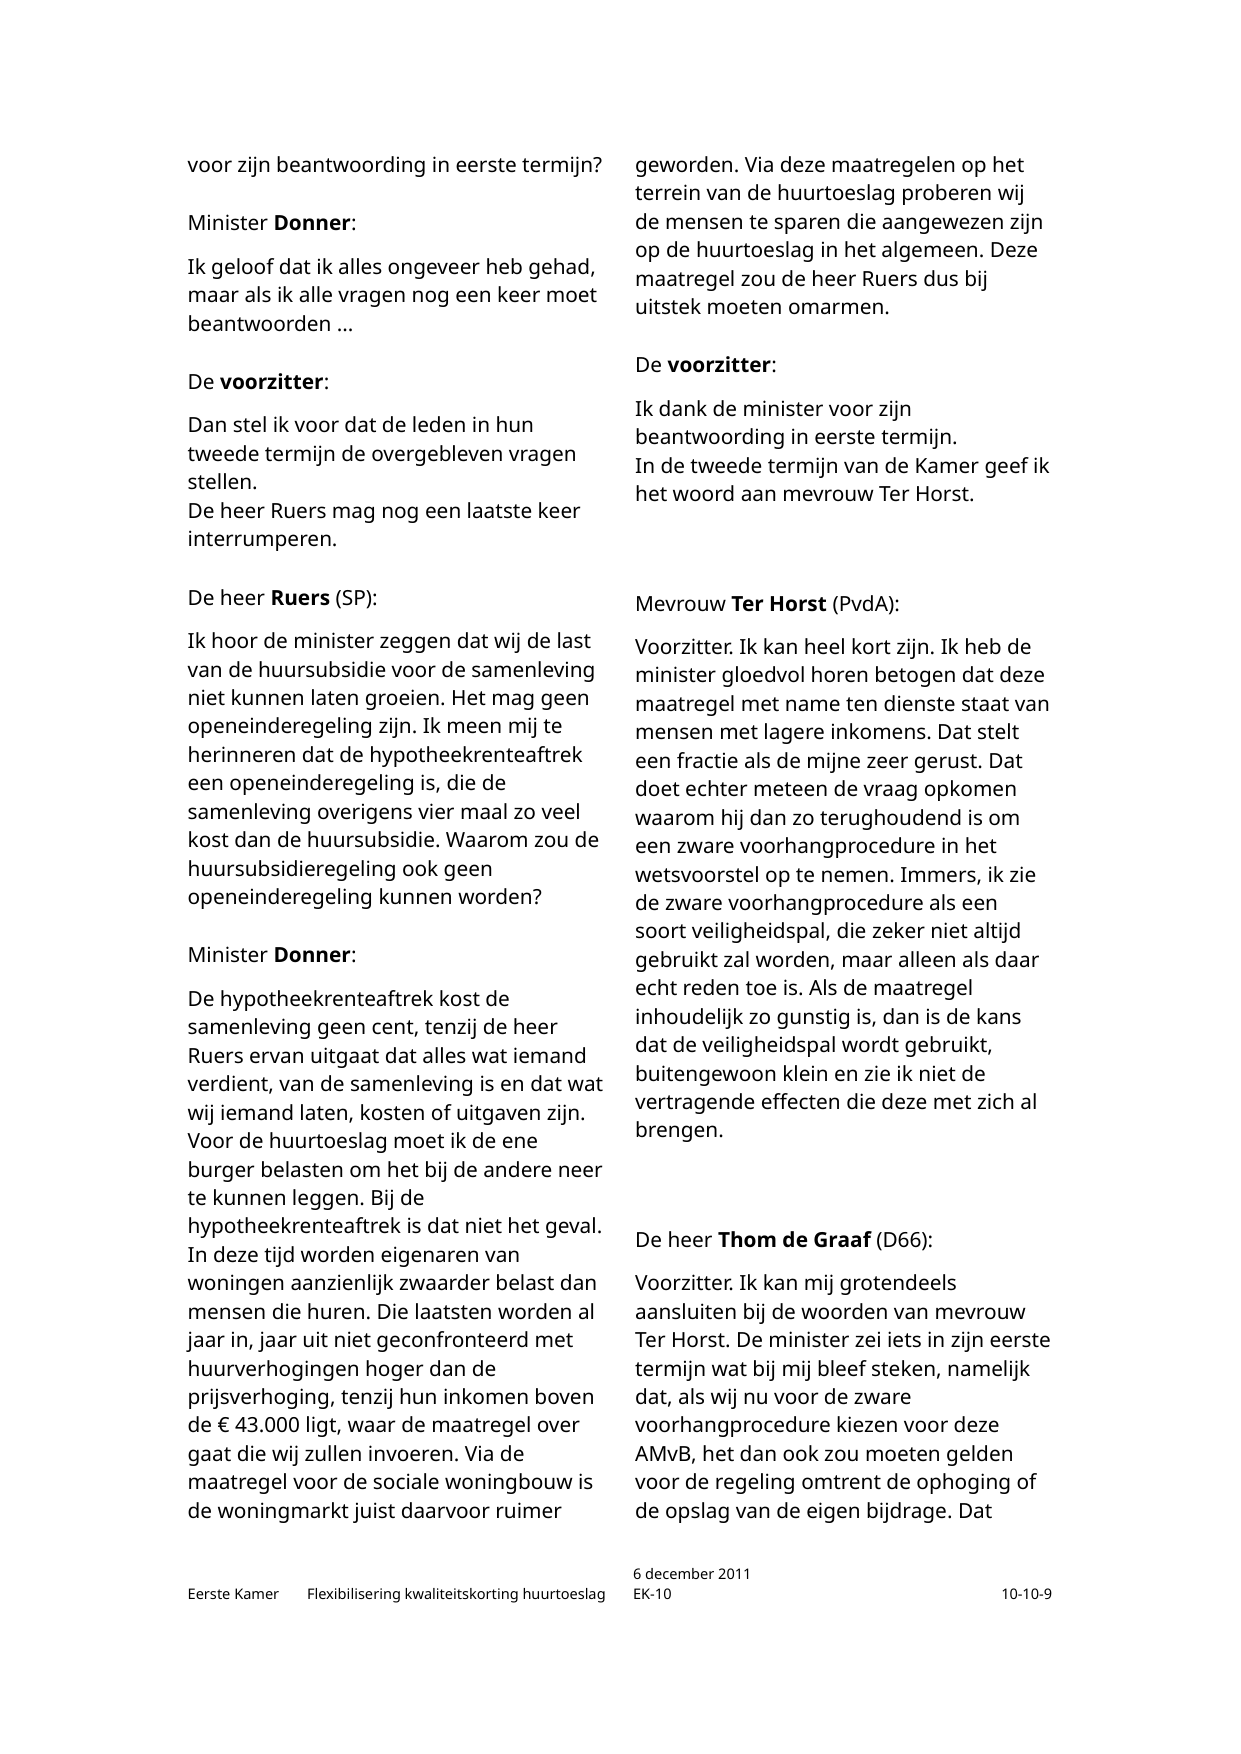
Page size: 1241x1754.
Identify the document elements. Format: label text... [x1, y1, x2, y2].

text De hypotheekrenteaftrek kost de samenleving geen cent, tenzij de heer Ruers ervan uitgaat dat alles wat iemand verdient, van de samenleving is en dat wat wij iemand laten, kosten of uitgaven zijn. Voor de huurtoeslag moet ik de ene burger belasten om het bij de andere neer te kunnen leggen. Bij de hypotheekrenteaftrek is dat niet het geval. In deze tijd worden eigenaren van woningen aanzienlijk zwaarder belast dan mensen die huren. Die laatsten worden al jaar in, jaar uit niet geconfronteerd met huurverhogingen hoger dan de prijsverhoging, tenzij hun inkomen boven de € 43.000 ligt, waar de maatregel over gaat die wij zullen invoeren. Via de maatregel voor de sociale woningbouw is de woningmarkt juist daarvoor ruimer [187, 984, 605, 1524]
text  [635, 1174, 1053, 1202]
text Ik hoor de minister zeggen dat wij de last van de huursubsidie voor de samenleving niet kunnen laten groeien. Het mag geen openeinderegeling zijn. Ik meen mij te herinneren dat de hypotheekrenteaftrek een openeinderegeling is, die de samenleving overigens vier maal zo veel kost dan de huursubsidie. Waarom zou de huursubsidieregeling ook geen openeinderegeling kunnen worden? [187, 626, 605, 911]
text De heer Ruers mag nog een laatste keer interrumperen. [187, 496, 605, 553]
text De voorzitter: [187, 367, 605, 396]
text Ik dank de minister voor zijn beantwoording in eerste termijn. [635, 394, 1053, 451]
text Voorzitter. Ik kan mij grotendeels aansluiten bij de woorden van mevrouw Ter Horst. De minister zei iets in zijn eerste termijn wat bij mij bleef steken, namelijk dat, als wij nu voor de zware voorhangprocedure kiezen voor deze AMvB, het dan ook zou moeten gelden voor de regeling omtrent de ophoging of de opslag van de eigen bijdrage. Dat [635, 1268, 1053, 1524]
text Voorzitter. Ik kan heel kort zijn. Ik heb de minister gloedvol horen betogen dat deze maatregel met name ten dienste staat van mensen met lagere inkomens. Dat stelt een fractie als de mijne zeer gerust. Dat doet echter meteen de vraag opkomen waarom hij dan zo terughoudend is om een zware voorhangprocedure in het wetsvoorstel op te nemen. Immers, ik zie de zware voorhangprocedure als een soort veiligheidspal, die zeker niet altijd gebruikt zal worden, maar alleen als daar echt reden toe is. Als de maatregel inhoudelijk zo gunstig is, dan is de kans dat de veiligheidspal wordt gebruikt, buitengewoon klein en zie ik niet de vertragende effecten die deze met zich al brengen. [635, 632, 1053, 1144]
text voor zijn beantwoording in eerste termijn? [187, 150, 605, 178]
text geworden. Via deze maatregelen op het terrein van de huurtoeslag proberen wij de mensen te sparen die aangewezen zijn op de huurtoeslag in het algemeen. Deze maatregel zou de heer Ruers dus bij uitstek moeten omarmen. [635, 150, 1053, 321]
text De heer Ruers (SP): [187, 583, 605, 611]
text Minister Donner: [187, 208, 605, 237]
text Minister Donner: [187, 941, 605, 969]
text Ik geloof dat ik alles ongeveer heb gehad, maar als ik alle vragen nog een keer moet beantwoorden ... [187, 252, 605, 337]
text De voorzitter: [635, 351, 1053, 379]
text De heer Thom de Graaf (D66): [635, 1225, 1053, 1253]
text Dan stel ik voor dat de leden in hun tweede termijn de overgebleven vragen stellen. [187, 411, 605, 496]
text  [635, 538, 1053, 566]
text In de tweede termijn van de Kamer geef ik het woord aan mevrouw Ter Horst. [635, 451, 1053, 508]
text Mevrouw Ter Horst (PvdA): [635, 589, 1053, 617]
